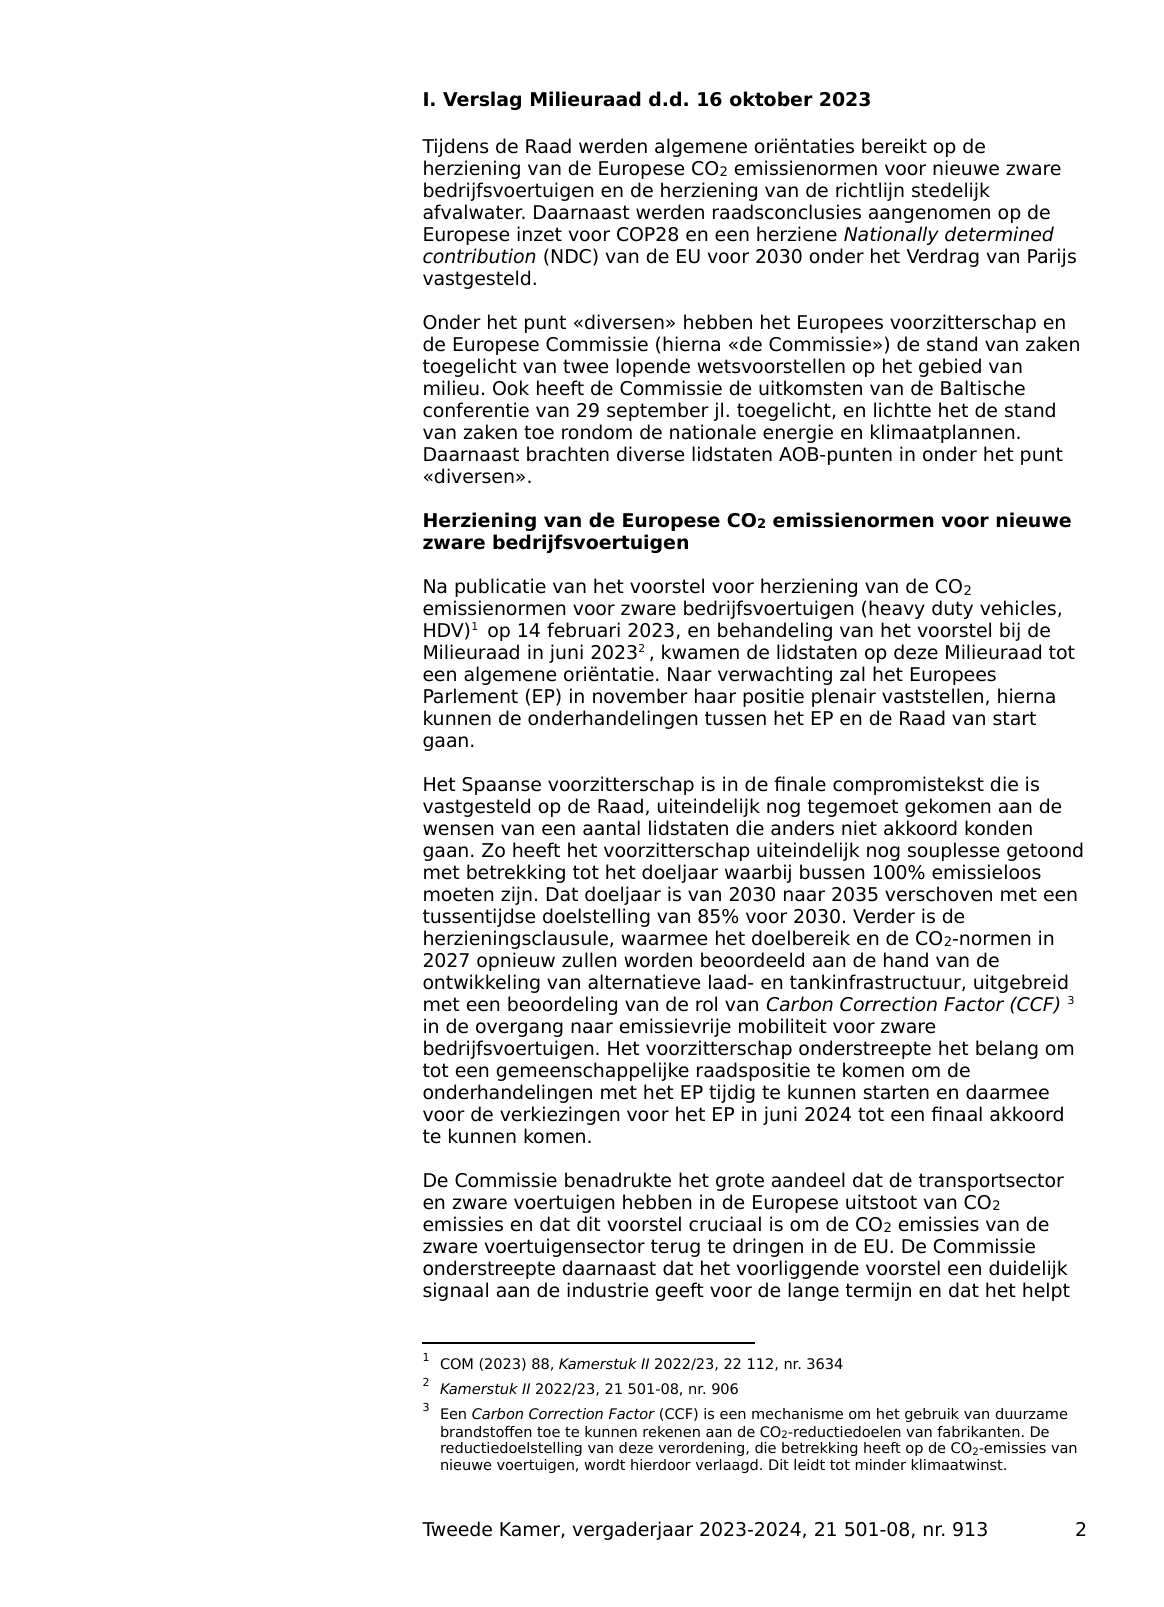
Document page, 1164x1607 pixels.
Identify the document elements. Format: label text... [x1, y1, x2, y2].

text Kamerstuk II 2022/23, 21 501-08, nr. 906 [422, 1377, 1087, 1399]
text De Commissie benadrukte het grote aandeel dat de transportsector en zware voertuigen hebben in de Europese uitstoot van CO2 emissies en dat dit voorstel cruciaal is om de CO2 emissies van de zware voertuigensector terug te dringen in de EU. De Commissie onderstreepte daarnaast dat het voorliggende voorstel een duidelijk signaal aan de industrie geeft voor de lange termijn en dat het helpt [422, 1170, 1087, 1302]
text Het Spaanse voorzitterschap is in de finale compromistekst die is vastgesteld op de Raad, uiteindelijk nog tegemoet gekomen aan de wensen van een aantal lidstaten die anders niet akkoord konden gaan. Zo heeft het voorzitterschap uiteindelijk nog souplesse getoond met betrekking tot het doeljaar waarbij bussen 100% emissieloos moeten zijn. Dat doeljaar is van 2030 naar 2035 verschoven met een tussentijdse doelstelling van 85% voor 2030. Verder is de herzieningsclausule, waarmee het doelbereik en de CO2-normen in 2027 opnieuw zullen worden beoordeeld aan de hand van de ontwikkeling van alternatieve laad- en tankinfrastructuur, uitgebreid met een beoordeling van de rol van Carbon Correction Factor (CCF) in de overgang naar emissievrije mobiliteit voor zware bedrijfsvoertuigen. Het voorzitterschap onderstreepte het belang om tot een gemeenschappelijke raadspositie te komen om de onderhandelingen met het EP tijdig te kunnen starten en daarmee voor de verkiezingen voor het EP in juni 2024 tot een finaal akkoord te kunnen komen. [422, 774, 1087, 1148]
text Een Carbon Correction Factor (CCF) is een mechanisme om het gebruik van duurzame brandstoffen toe te kunnen rekenen aan de CO2-reductiedoelen van fabrikanten. De reductiedoelstelling van deze verordening, die betrekking heeft op de CO2-emissies van nieuwe voertuigen, wordt hierdoor verlaagd. Dit leidt tot minder klimaatwinst. [422, 1402, 1087, 1474]
text Na publicatie van het voorstel voor herziening van de CO2 emissienormen voor zware bedrijfsvoertuigen (heavy duty vehicles, HDV) op 14 februari 2023, en behandeling van het voorstel bij de Milieuraad in juni 2023, kwamen de lidstaten op deze Milieuraad tot een algemene oriëntatie. Naar verwachting zal het Europees Parlement (EP) in november haar positie plenair vaststellen, hierna kunnen de onderhandelingen tussen het EP en de Raad van start gaan. [422, 576, 1087, 752]
subtitle I. Verslag Milieuraad d.d. 16 oktober 2023 [422, 89, 1087, 111]
text COM (2023) 88, Kamerstuk II 2022/23, 22 112, nr. 3634 [422, 1352, 1087, 1374]
subtitle Herziening van de Europese CO2 emissienormen voor nieuwe zware bedrijfsvoertuigen [422, 510, 1087, 554]
text Tijdens de Raad werden algemene oriëntaties bereikt op de herziening van de Europese CO2 emissienormen voor nieuwe zware bedrijfsvoertuigen en de herziening van de richtlijn stedelijk afvalwater. Daarnaast werden raadsconclusies aangenomen op de Europese inzet voor COP28 en een herziene Nationally determined contribution (NDC) van de EU voor 2030 onder het Verdrag van Parijs vastgesteld. [422, 136, 1087, 290]
text Onder het punt «diversen» hebben het Europees voorzitterschap en de Europese Commissie (hierna «de Commissie») de stand van zaken toegelicht van twee lopende wetsvoorstellen op het gebied van milieu. Ook heeft de Commissie de uitkomsten van de Baltische conferentie van 29 september jl. toegelicht, en lichtte het de stand van zaken toe rondom de nationale energie en klimaatplannen. Daarnaast brachten diverse lidstaten AOB-punten in onder het punt «diversen». [422, 312, 1087, 488]
